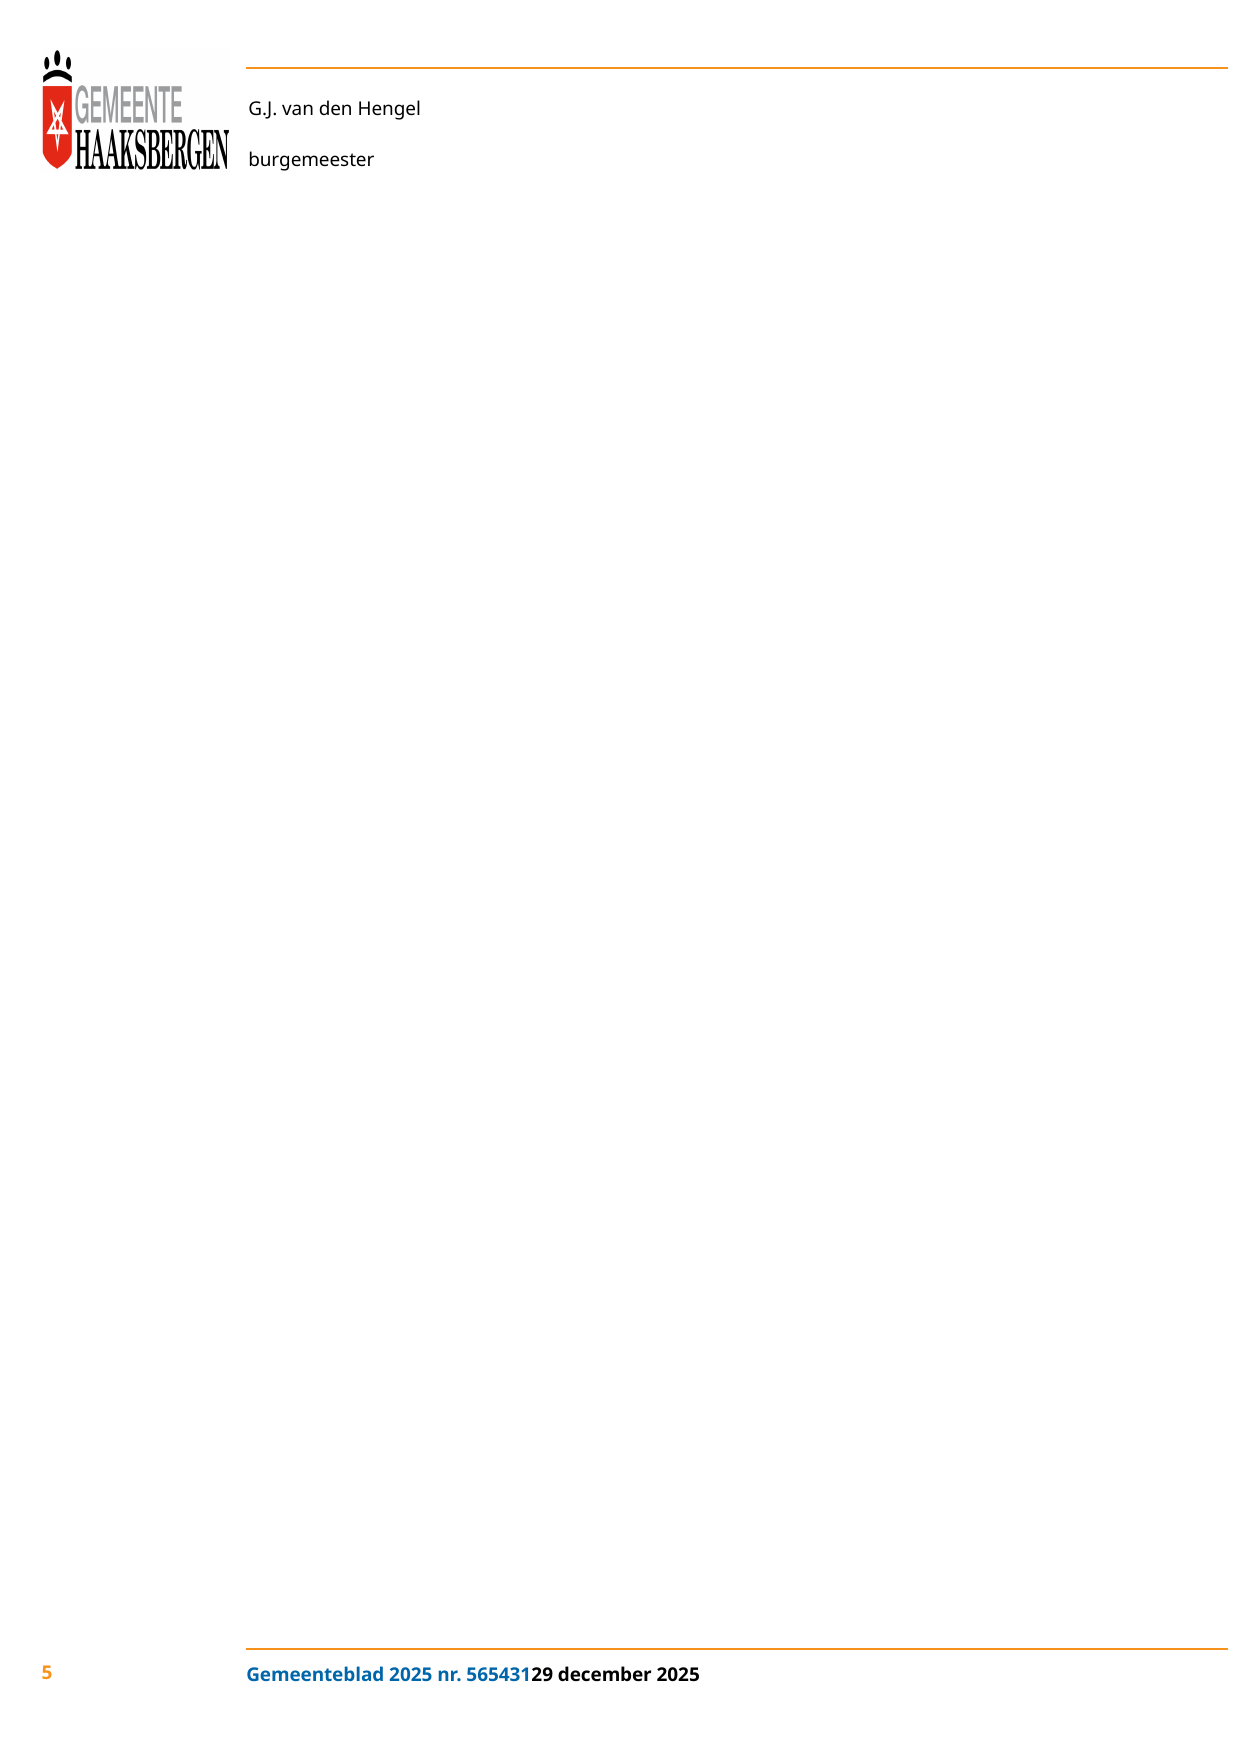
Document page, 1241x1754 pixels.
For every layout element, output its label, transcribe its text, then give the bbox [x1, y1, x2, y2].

picture [41, 47, 231, 172]
text burgemeester [248, 146, 1152, 172]
text G.J. van den Hengel [248, 95, 1152, 121]
